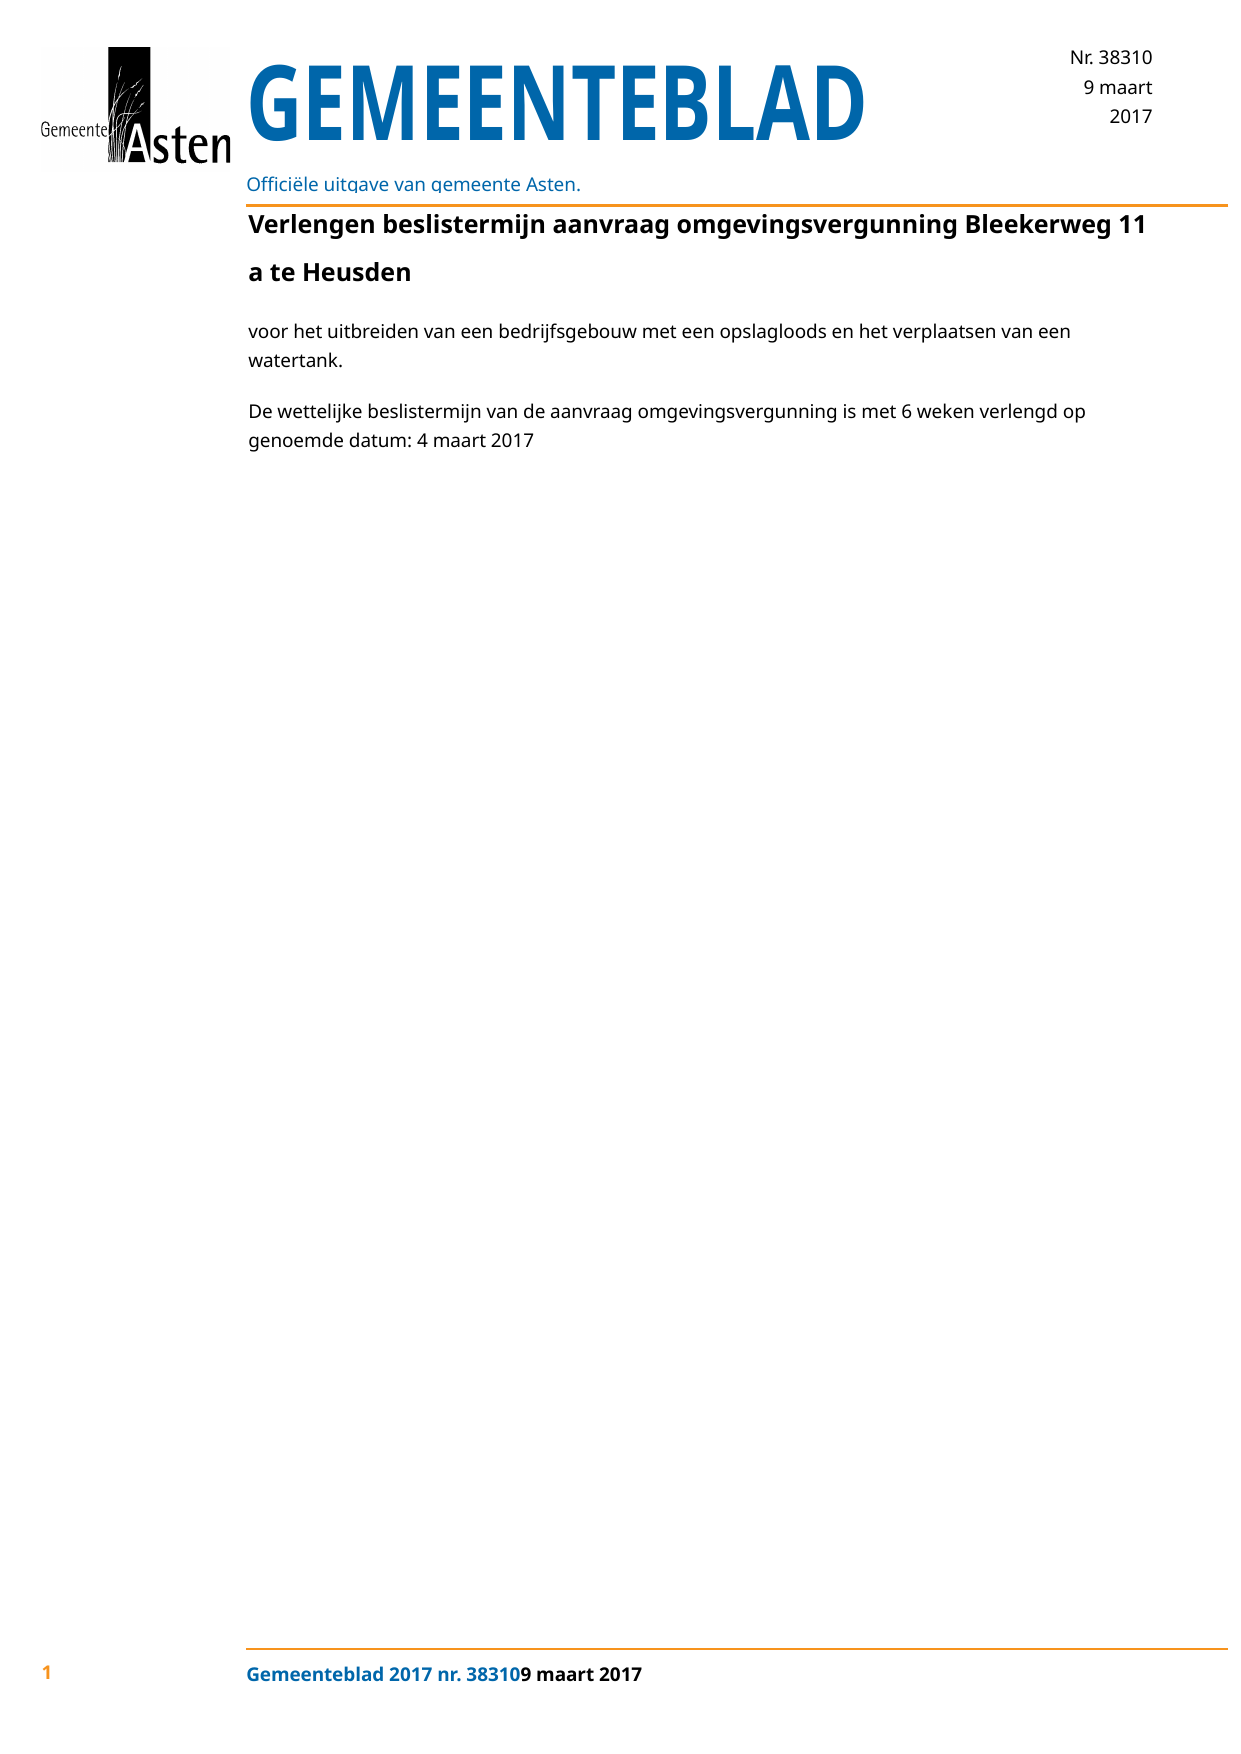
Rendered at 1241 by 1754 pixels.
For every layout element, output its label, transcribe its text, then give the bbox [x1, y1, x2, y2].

text Verlengen beslistermijn aanvraag omgevingsvergunning Bleekerweg 11 a te Heusden [248, 207, 1152, 288]
text voor het uitbreiden van een bedrijfsgebouw met een opslagloods en het verplaatsen van een watertank. [248, 318, 1152, 373]
text De wettelijke beslistermijn van de aanvraag omgevingsvergunning is met 6 weken verlengd op genoemde datum: 4 maart 2017 [248, 398, 1152, 453]
picture [41, 47, 231, 172]
